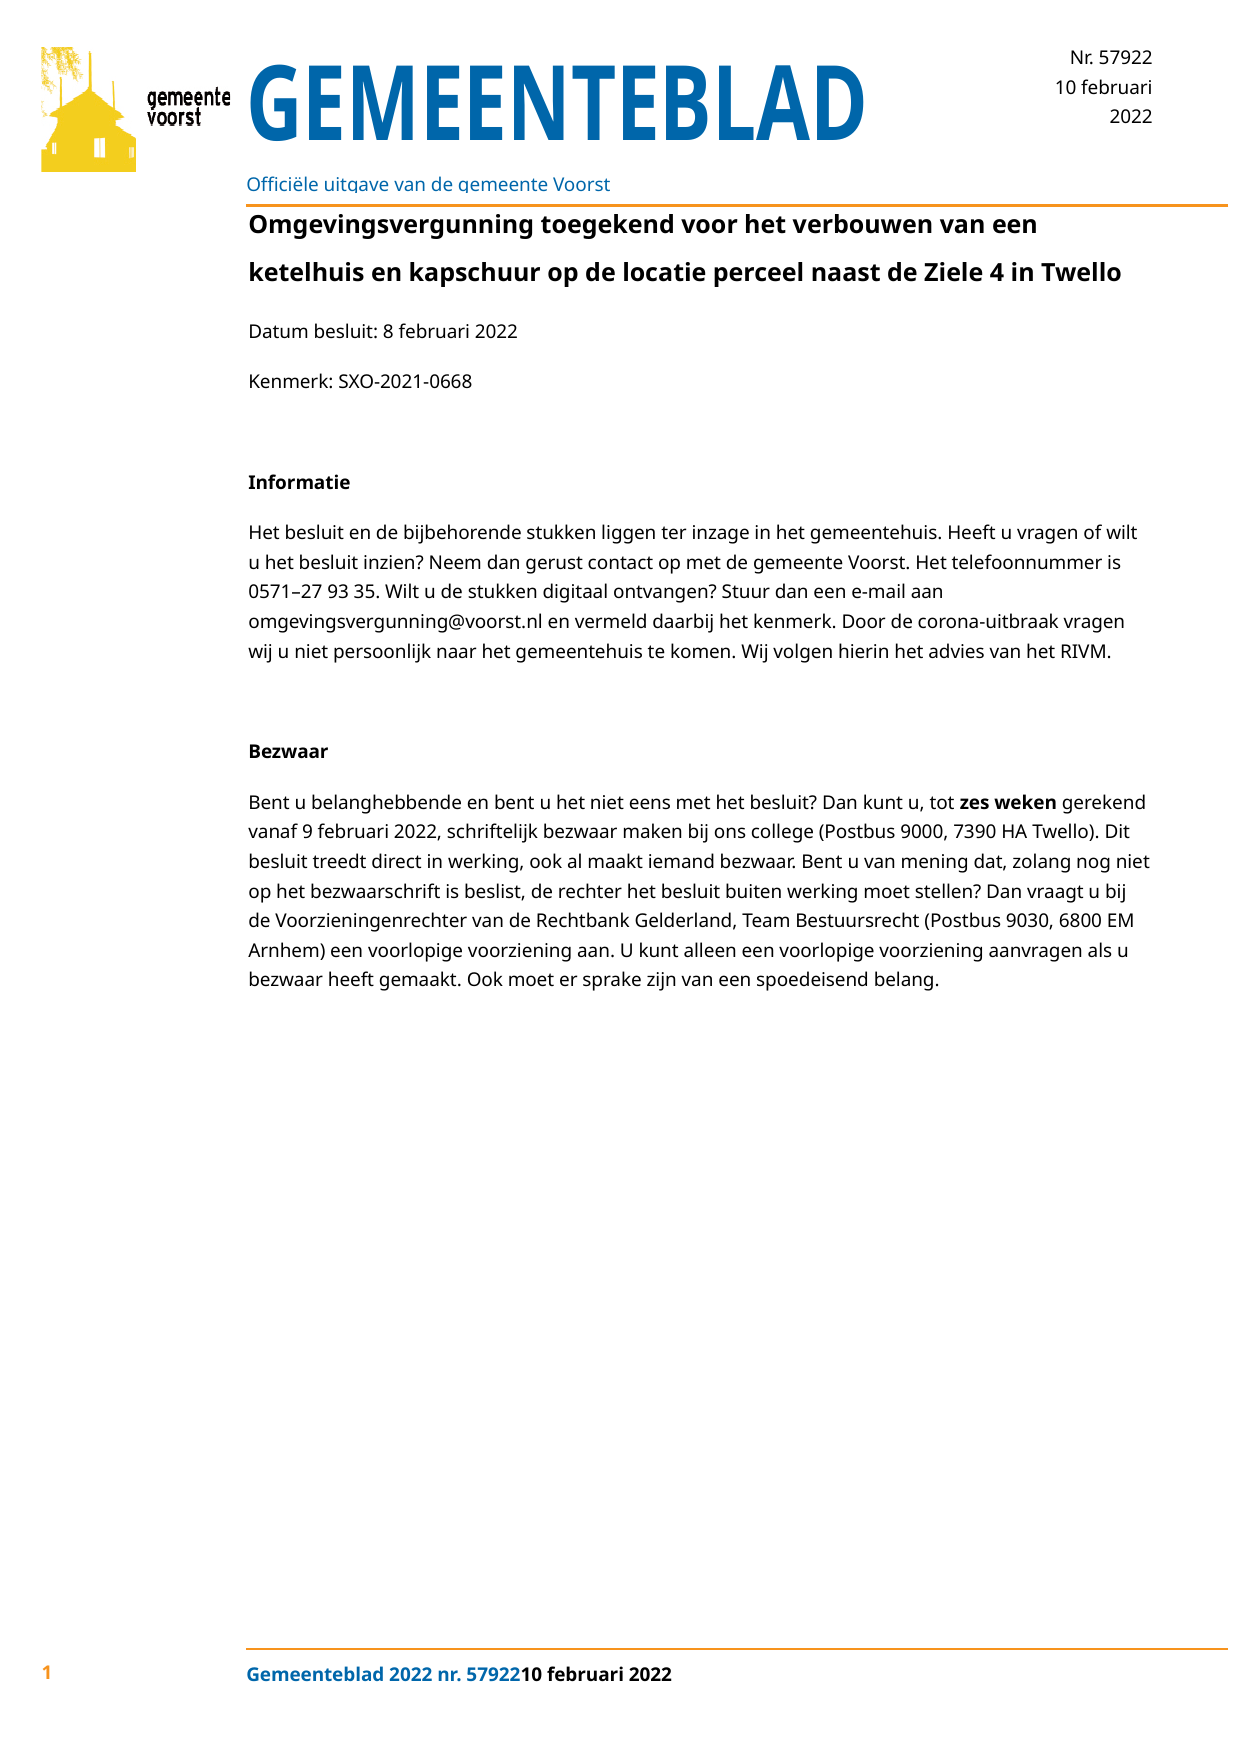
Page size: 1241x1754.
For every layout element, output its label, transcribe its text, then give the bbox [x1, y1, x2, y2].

text Informatie [248, 469, 1152, 495]
text Bezwaar [248, 739, 1152, 764]
text Omgevingsvergunning toegekend voor het verbouwen van een ketelhuis en kapschuur op de locatie perceel naast de Ziele 4 in Twello [248, 207, 1152, 288]
text Datum besluit: 8 februari 2022 [248, 318, 1152, 344]
text Kenmerk: SXO-2021-0668 [248, 368, 1152, 394]
text Het besluit en de bijbehorende stukken liggen ter inzage in het gemeentehuis. Heeft u vragen of wilt u het besluit inzien? Neem dan gerust contact op met de gemeente Voorst. Het telefoonnummer is 0571–27 93 35. Wilt u de stukken digitaal ontvangen? Stuur dan een e-mail aan omgevingsvergunning@voorst.nl en vermeld daarbij het kenmerk. Door de corona-uitbraak vragen wij u niet persoonlijk naar het gemeentehuis te komen. Wij volgen hierin het advies van het RIVM. [248, 519, 1152, 664]
text Bent u belanghebbende en bent u het niet eens met het besluit? Dan kunt u, tot zes weken gerekend vanaf 9 februari 2022, schriftelijk bezwaar maken bij ons college (Postbus 9000, 7390 HA Twello). Dit besluit treedt direct in werking, ook al maakt iemand bezwaar. Bent u van mening dat, zolang nog niet op het bezwaarschrift is beslist, de rechter het besluit buiten werking moet stellen? Dan vraagt u bij de Voorzieningenrechter van de Rechtbank Gelderland, Team Bestuursrecht (Postbus 9030, 6800 EM Arnhem) een voorlopige voorziening aan. U kunt alleen een voorlopige voorziening aanvragen als u bezwaar heeft gemaakt. Ook moet er sprake zijn van een spoedeisend belang. [248, 789, 1152, 992]
picture [41, 47, 231, 172]
